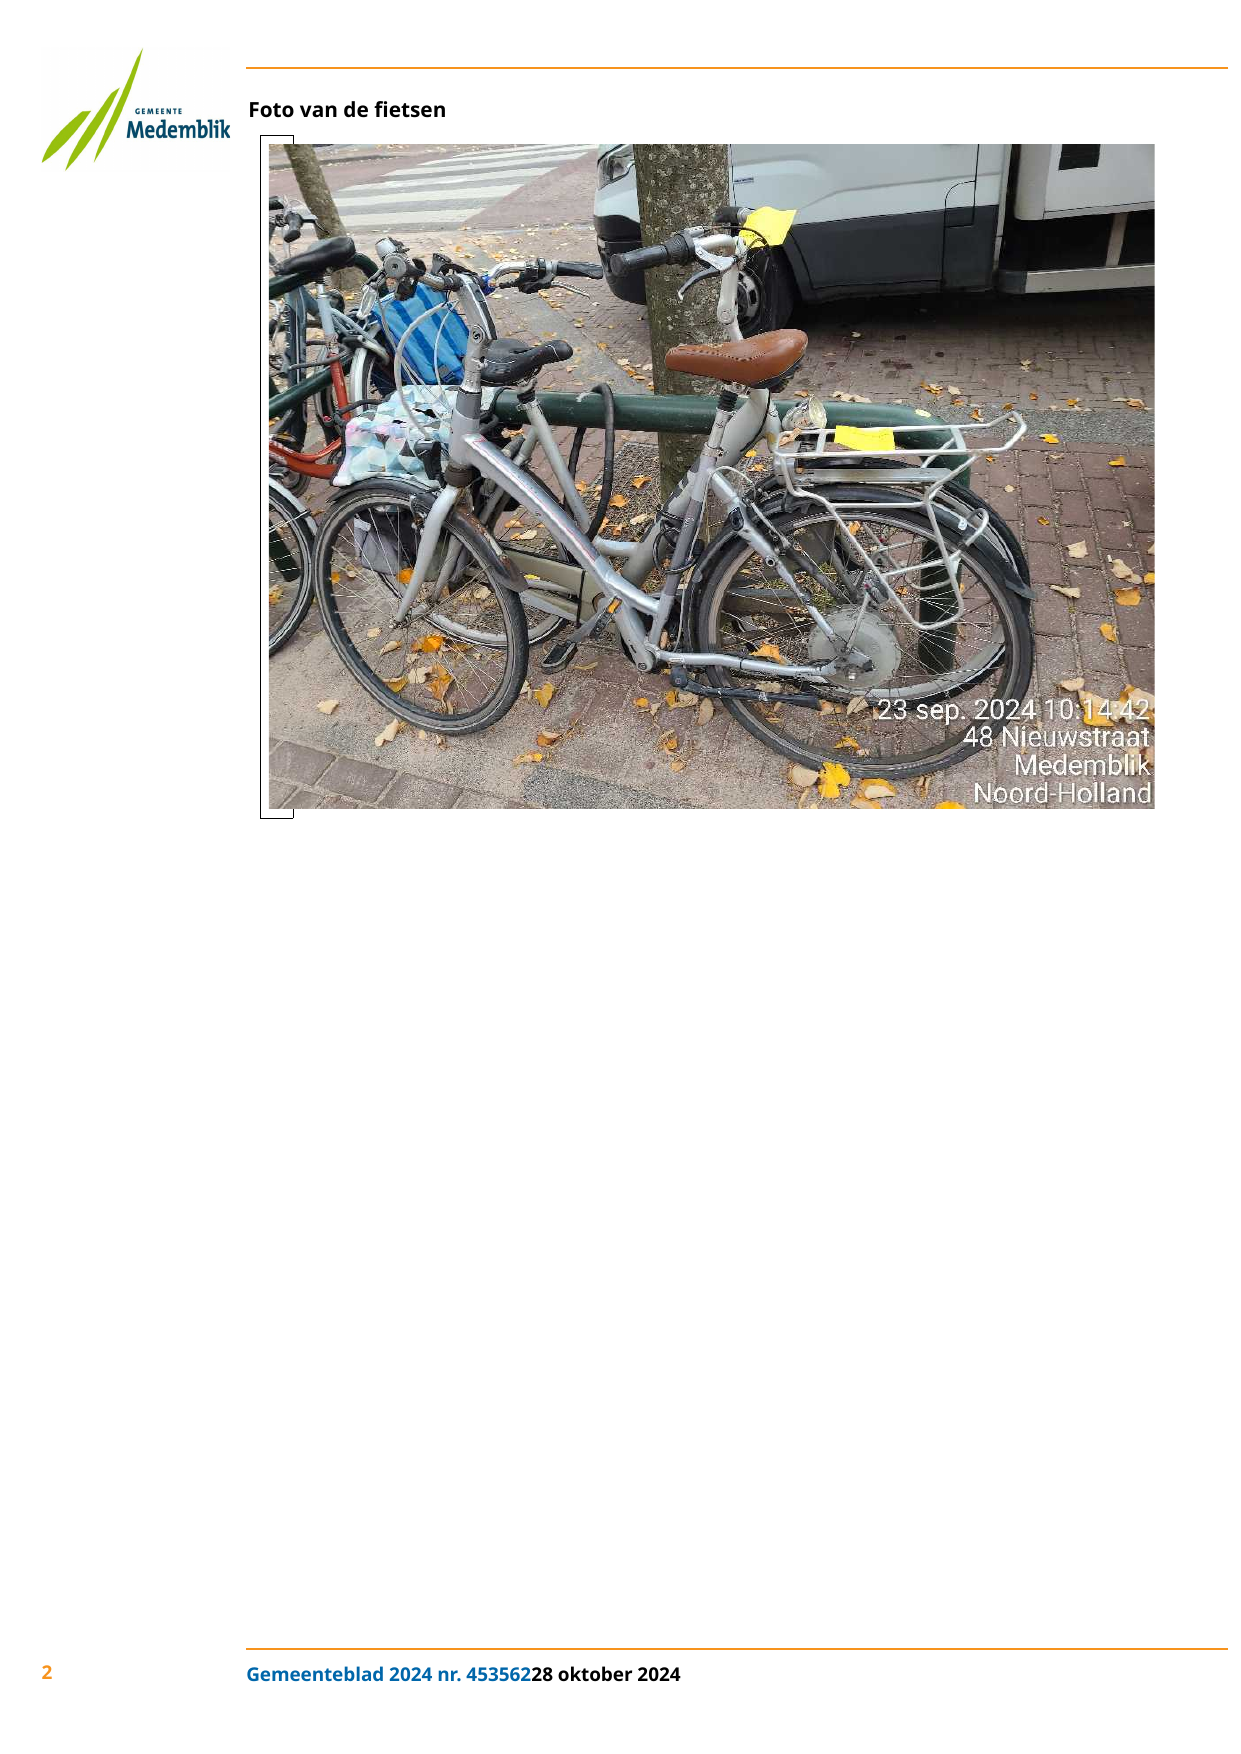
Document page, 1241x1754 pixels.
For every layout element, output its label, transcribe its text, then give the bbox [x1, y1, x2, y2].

text Foto van de fietsen [248, 95, 1152, 123]
picture [268, 144, 1155, 809]
picture [41, 47, 231, 172]
